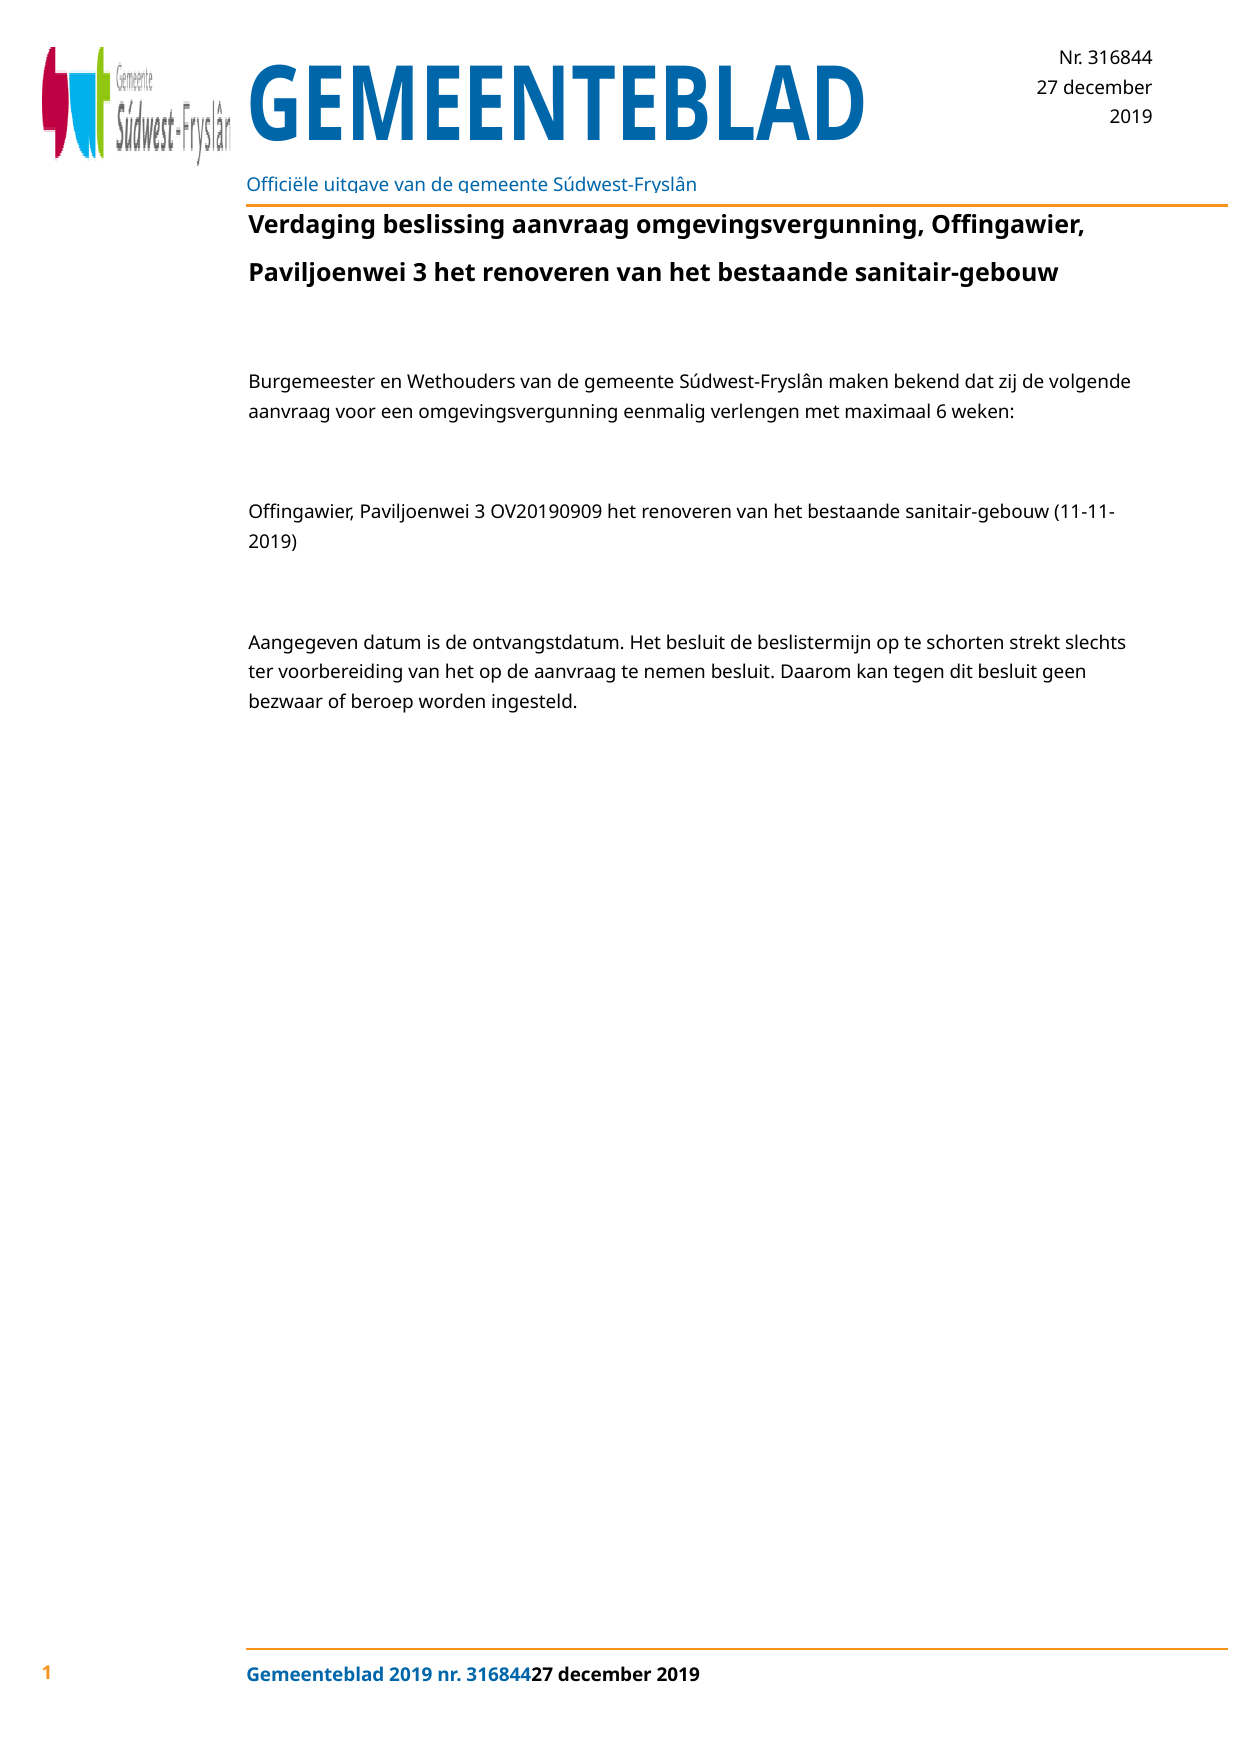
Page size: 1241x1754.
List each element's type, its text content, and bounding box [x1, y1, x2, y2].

text Burgemeester en Wethouders van de gemeente Súdwest-Fryslân maken bekend dat zij de volgende aanvraag voor een omgevingsvergunning eenmalig verlengen met maximaal 6 weken: [248, 368, 1152, 424]
text Aangegeven datum is de ontvangstdatum. Het besluit de beslistermijn op te schorten strekt slechts ter voorbereiding van het op de aanvraag te nemen besluit. Daarom kan tegen dit besluit geen bezwaar of beroep worden ingesteld. [248, 629, 1152, 714]
text Verdaging beslissing aanvraag omgevingsvergunning, Offingawier, Paviljoenwei 3 het renoveren van het bestaande sanitair-gebouw [248, 207, 1152, 288]
text Offingawier, Paviljoenwei 3 OV20190909 het renoveren van het bestaande sanitair-gebouw (11-11-2019) [248, 499, 1152, 554]
picture [41, 47, 231, 172]
